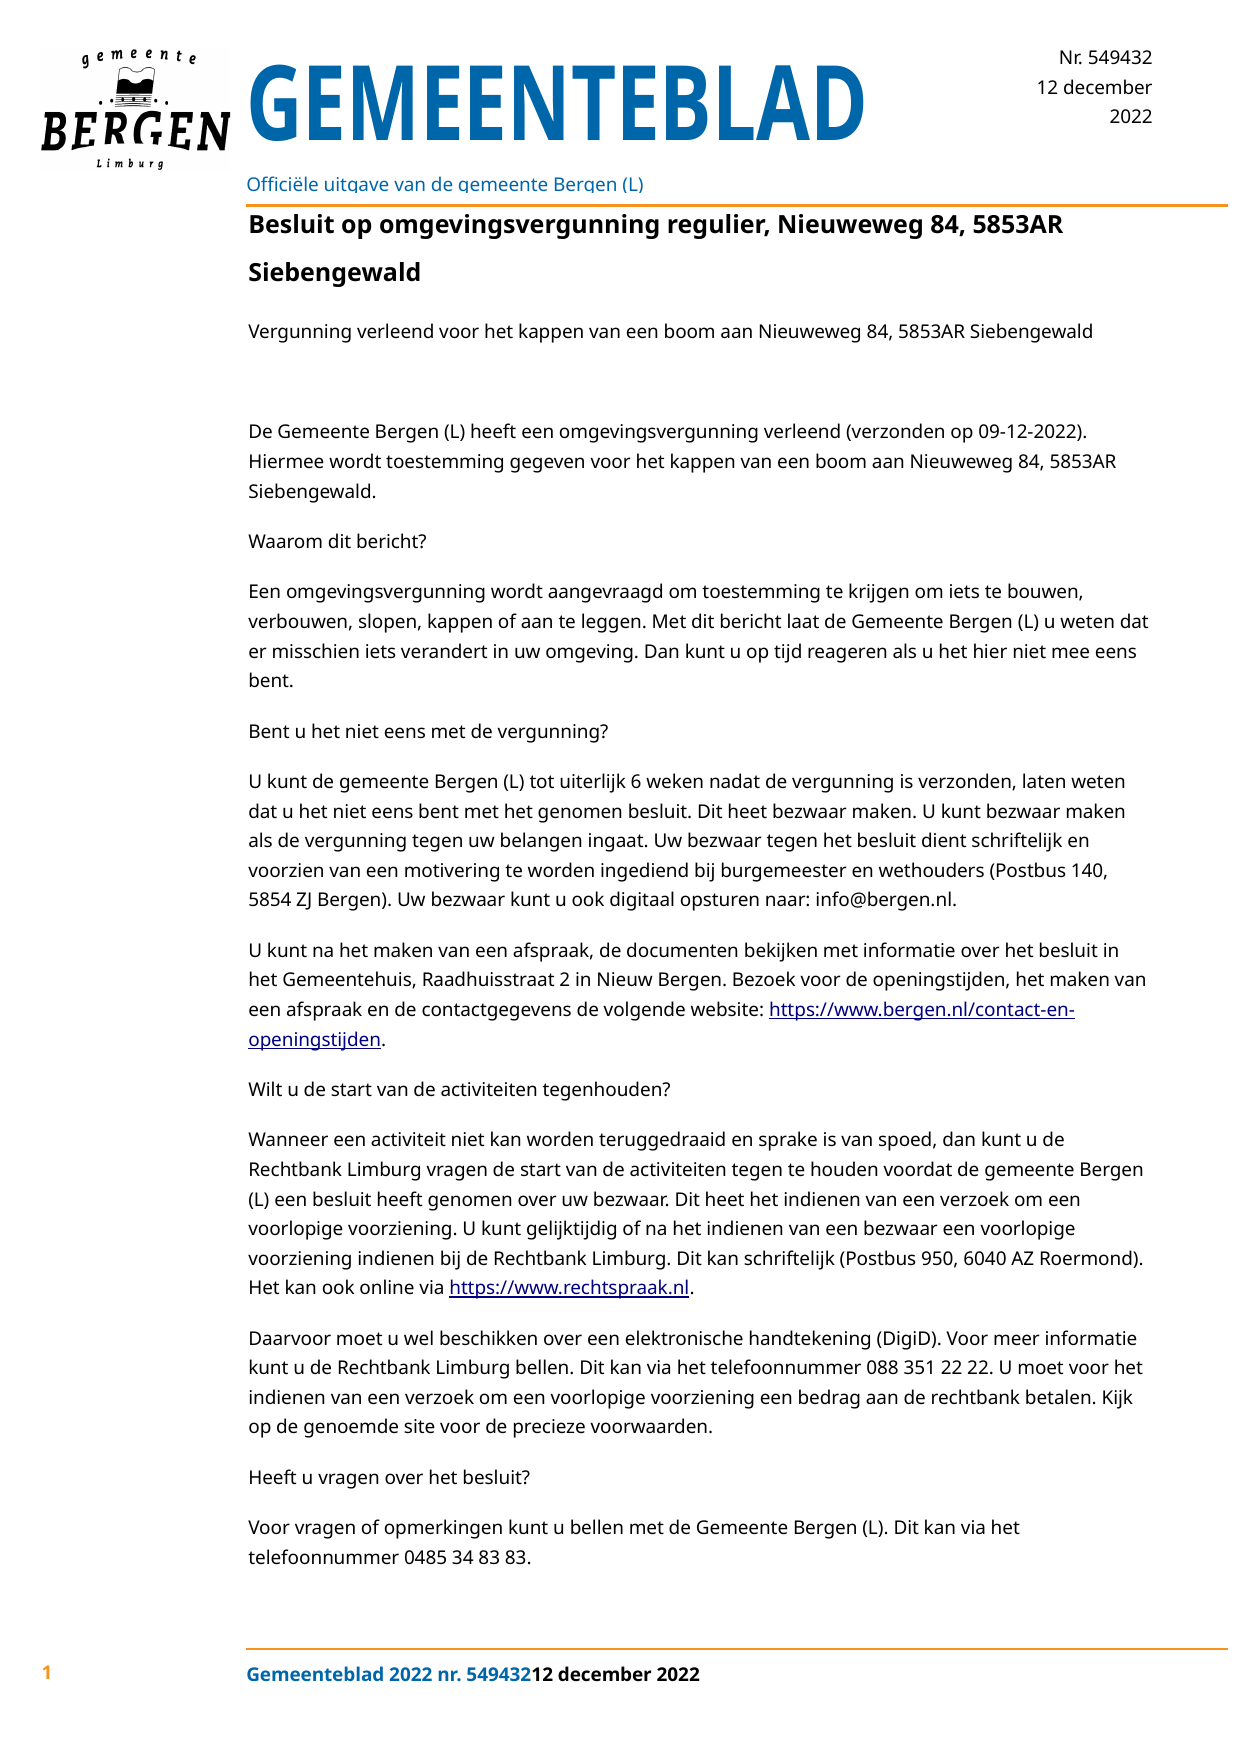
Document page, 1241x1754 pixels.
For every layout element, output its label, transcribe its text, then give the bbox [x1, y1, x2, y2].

text U kunt de gemeente Bergen (L) tot uiterlijk 6 weken nadat de vergunning is verzonden, laten weten dat u het niet eens bent met het genomen besluit. Dit heet bezwaar maken. U kunt bezwaar maken als de vergunning tegen uw belangen ingaat. Uw bezwaar tegen het besluit dient schriftelijk en voorzien van een motivering te worden ingediend bij burgemeester en wethouders (Postbus 140, 5854 ZJ Bergen). Uw bezwaar kunt u ook digitaal opsturen naar: info@bergen.nl. [248, 768, 1152, 912]
text Een omgevingsvergunning wordt aangevraagd om toestemming te krijgen om iets te bouwen, verbouwen, slopen, kappen of aan te leggen. Met dit bericht laat de Gemeente Bergen (L) u weten dat er misschien iets verandert in uw omgeving. Dan kunt u op tijd reageren als u het hier niet mee eens bent. [248, 579, 1152, 693]
text Wilt u de start van de activiteiten tegenhouden? [248, 1076, 1152, 1102]
text Voor vragen of opmerkingen kunt u bellen met de Gemeente Bergen (L). Dit kan via het telefoonnummer 0485 34 83 83. [248, 1514, 1152, 1570]
picture [41, 47, 231, 172]
text U kunt na het maken van een afspraak, de documenten bekijken met informatie over het besluit in het Gemeentehuis, Raadhuisstraat 2 in Nieuw Bergen. Bezoek voor de openingstijden, het maken van een afspraak en de contactgegevens de volgende website: https://www.bergen.nl/contact-en-openingstijden. [248, 937, 1152, 1052]
text Besluit op omgevingsvergunning regulier, Nieuweweg 84, 5853AR Siebengewald [248, 207, 1152, 288]
text Vergunning verleend voor het kappen van een boom aan Nieuweweg 84, 5853AR Siebengewald [248, 318, 1152, 344]
text Wanneer een activiteit niet kan worden teruggedraaid en sprake is van spoed, dan kunt u de Rechtbank Limburg vragen de start van de activiteiten tegen te houden voordat de gemeente Bergen (L) een besluit heeft genomen over uw bezwaar. Dit heet het indienen van een verzoek om een voorlopige voorziening. U kunt gelijktijdig of na het indienen van een bezwaar een voorlopige voorziening indienen bij de Rechtbank Limburg. Dit kan schriftelijk (Postbus 950, 6040 AZ Roermond). Het kan ook online via https://www.rechtspraak.nl. [248, 1127, 1152, 1300]
text Bent u het niet eens met de vergunning? [248, 718, 1152, 744]
text Waarom dit bericht? [248, 528, 1152, 554]
text Daarvoor moet u wel beschikken over een elektronische handtekening (DigiD). Voor meer informatie kunt u de Rechtbank Limburg bellen. Dit kan via het telefoonnummer 088 351 22 22. U moet voor het indienen van een verzoek om een voorlopige voorziening een bedrag aan de rechtbank betalen. Kijk op de genoemde site voor de precieze voorwaarden. [248, 1325, 1152, 1439]
text De Gemeente Bergen (L) heeft een omgevingsvergunning verleend (verzonden op 09-12-2022). Hiermee wordt toestemming gegeven voor het kappen van een boom aan Nieuweweg 84, 5853AR Siebengewald. [248, 419, 1152, 504]
text Heeft u vragen over het besluit? [248, 1464, 1152, 1490]
